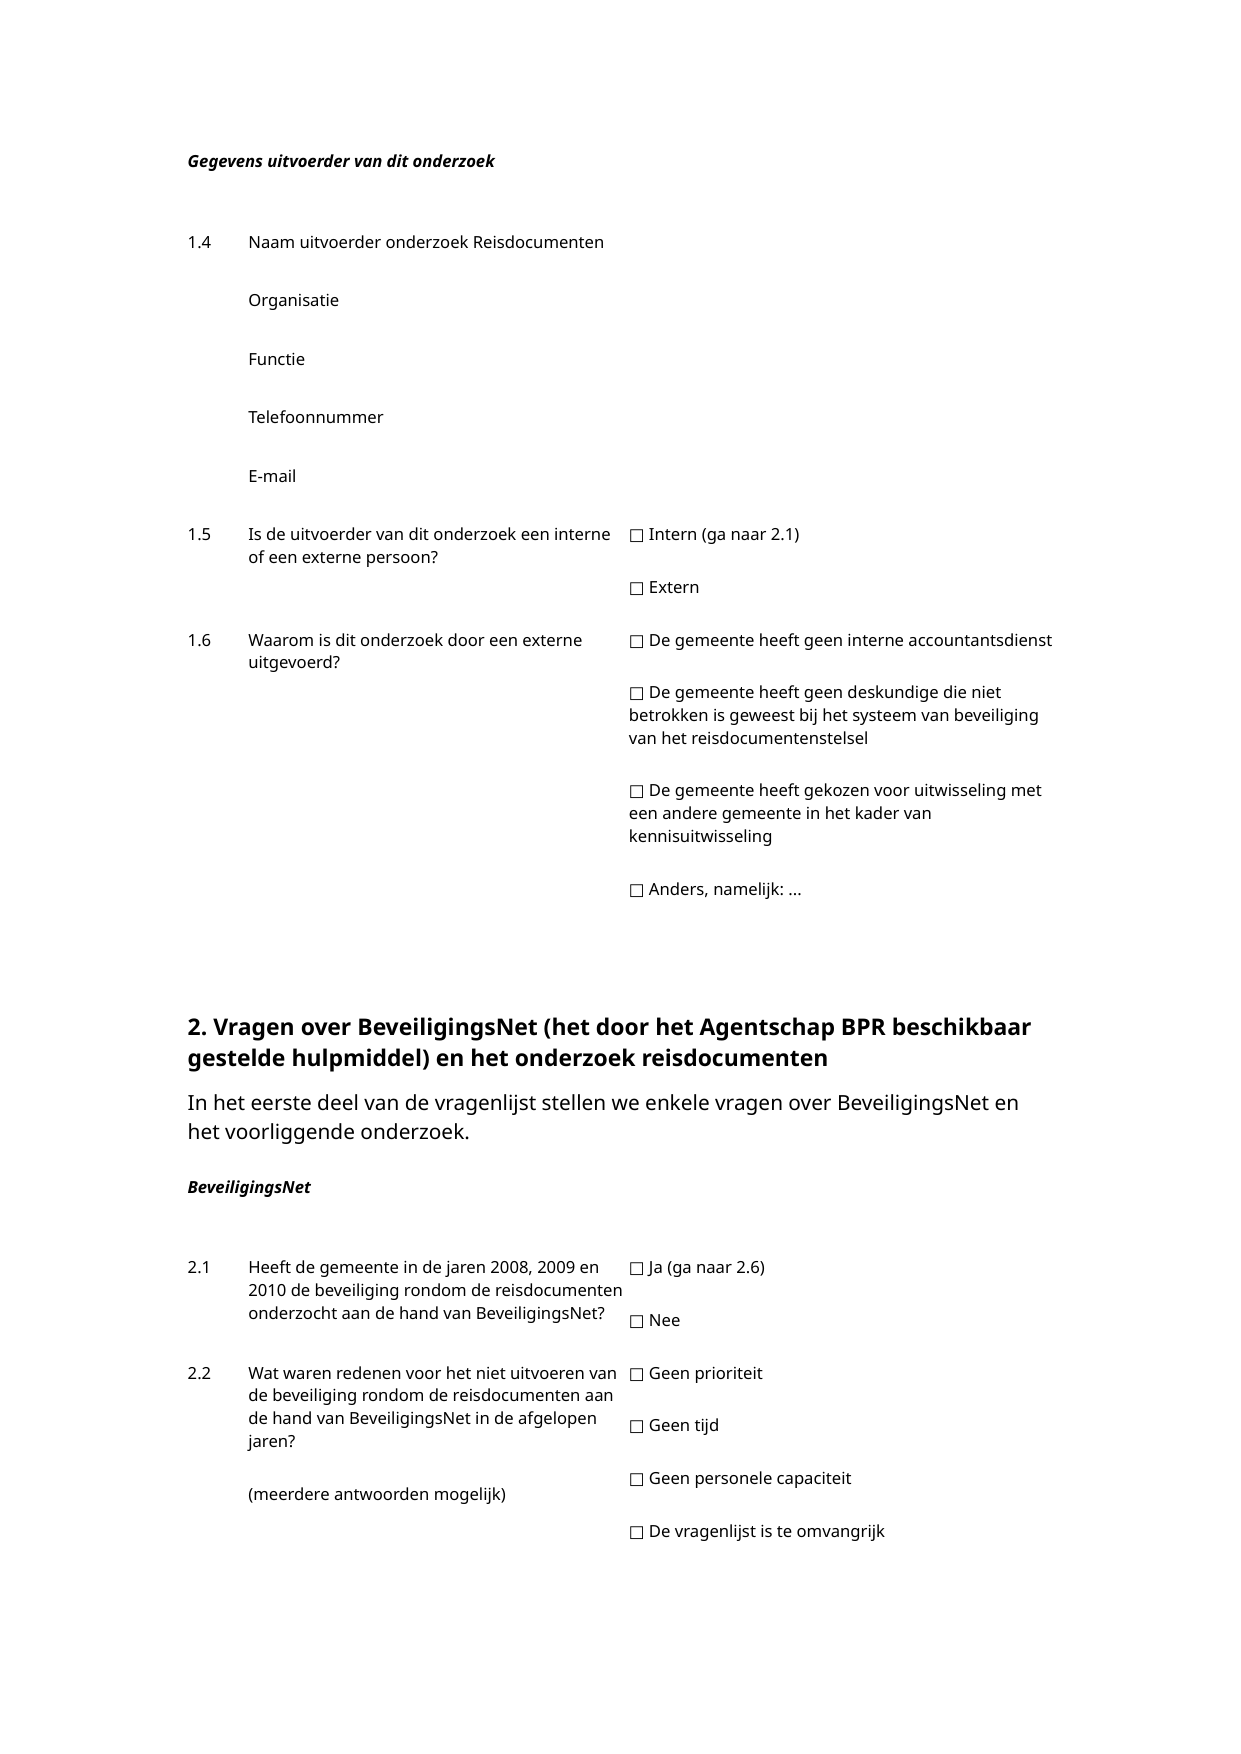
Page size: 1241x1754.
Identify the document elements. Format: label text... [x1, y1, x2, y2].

table_header □ Ja (ga naar 2.6) □ Nee [629, 1256, 1053, 1361]
table_cell [188, 406, 248, 464]
table_cell [188, 464, 248, 523]
table_cell Is de uitvoerder van dit onderzoek een interne of een externe persoon? [248, 523, 629, 628]
text BeveiligingsNet [187, 1175, 1053, 1198]
text Gegevens uitvoerder van dit onderzoek [187, 150, 1053, 173]
table_cell □ Geen prioriteit □ Geen tijd □ Geen personele capaciteit □ De vragenlijst is te omvangrijk [629, 1361, 1053, 1572]
table_cell [188, 348, 248, 406]
table_cell □ De gemeente heeft geen interne accountantsdienst □ De gemeente heeft geen deskundige die niet betrokken is geweest bij het systeem van beveiliging van het reisdocumentenstelsel □ De gemeente heeft gekozen voor uitwisseling met een andere gemeente in het kader van kennisuitwisseling □ Anders, namelijk: ... [629, 628, 1053, 930]
table_cell Waarom is dit onderzoek door een externe uitgevoerd? [248, 628, 629, 930]
table_cell [629, 406, 1053, 464]
table_cell E-mail [248, 464, 629, 523]
table_header 1.4 [188, 231, 248, 289]
subtitle 2. Vragen over BeveiligingsNet (het door het Agentschap BPR beschikbaar gestelde hulpmiddel) en het onderzoek reisdocumenten [187, 1011, 1053, 1073]
table_header Heeft de gemeente in de jaren 2008, 2009 en 2010 de beveiliging rondom de reisdocumenten onderzocht aan de hand van BeveiligingsNet? [248, 1256, 629, 1361]
table_cell [188, 289, 248, 347]
table_header Naam uitvoerder onderzoek Reisdocumenten [248, 231, 629, 289]
table_cell 1.5 [188, 523, 248, 628]
table_cell 1.6 [188, 628, 248, 930]
table_cell Wat waren redenen voor het niet uitvoeren van de beveiliging rondom de reisdocumenten aan de hand van BeveiligingsNet in de afgelopen jaren? (meerdere antwoorden mogelijk) [248, 1361, 629, 1572]
text In het eerste deel van de vragenlijst stellen we enkele vragen over BeveiligingsNet en het voorliggende onderzoek. [187, 1088, 1053, 1145]
table_header 2.1 [188, 1256, 248, 1361]
table_cell [629, 348, 1053, 406]
table_cell [629, 289, 1053, 347]
table_cell Organisatie [248, 289, 629, 347]
table_header [629, 231, 1053, 289]
table_cell 2.2 [188, 1361, 248, 1572]
table_cell [629, 464, 1053, 523]
table_cell Telefoonnummer [248, 406, 629, 464]
table_cell □ Intern (ga naar 2.1) □ Extern [629, 523, 1053, 628]
table_cell Functie [248, 348, 629, 406]
